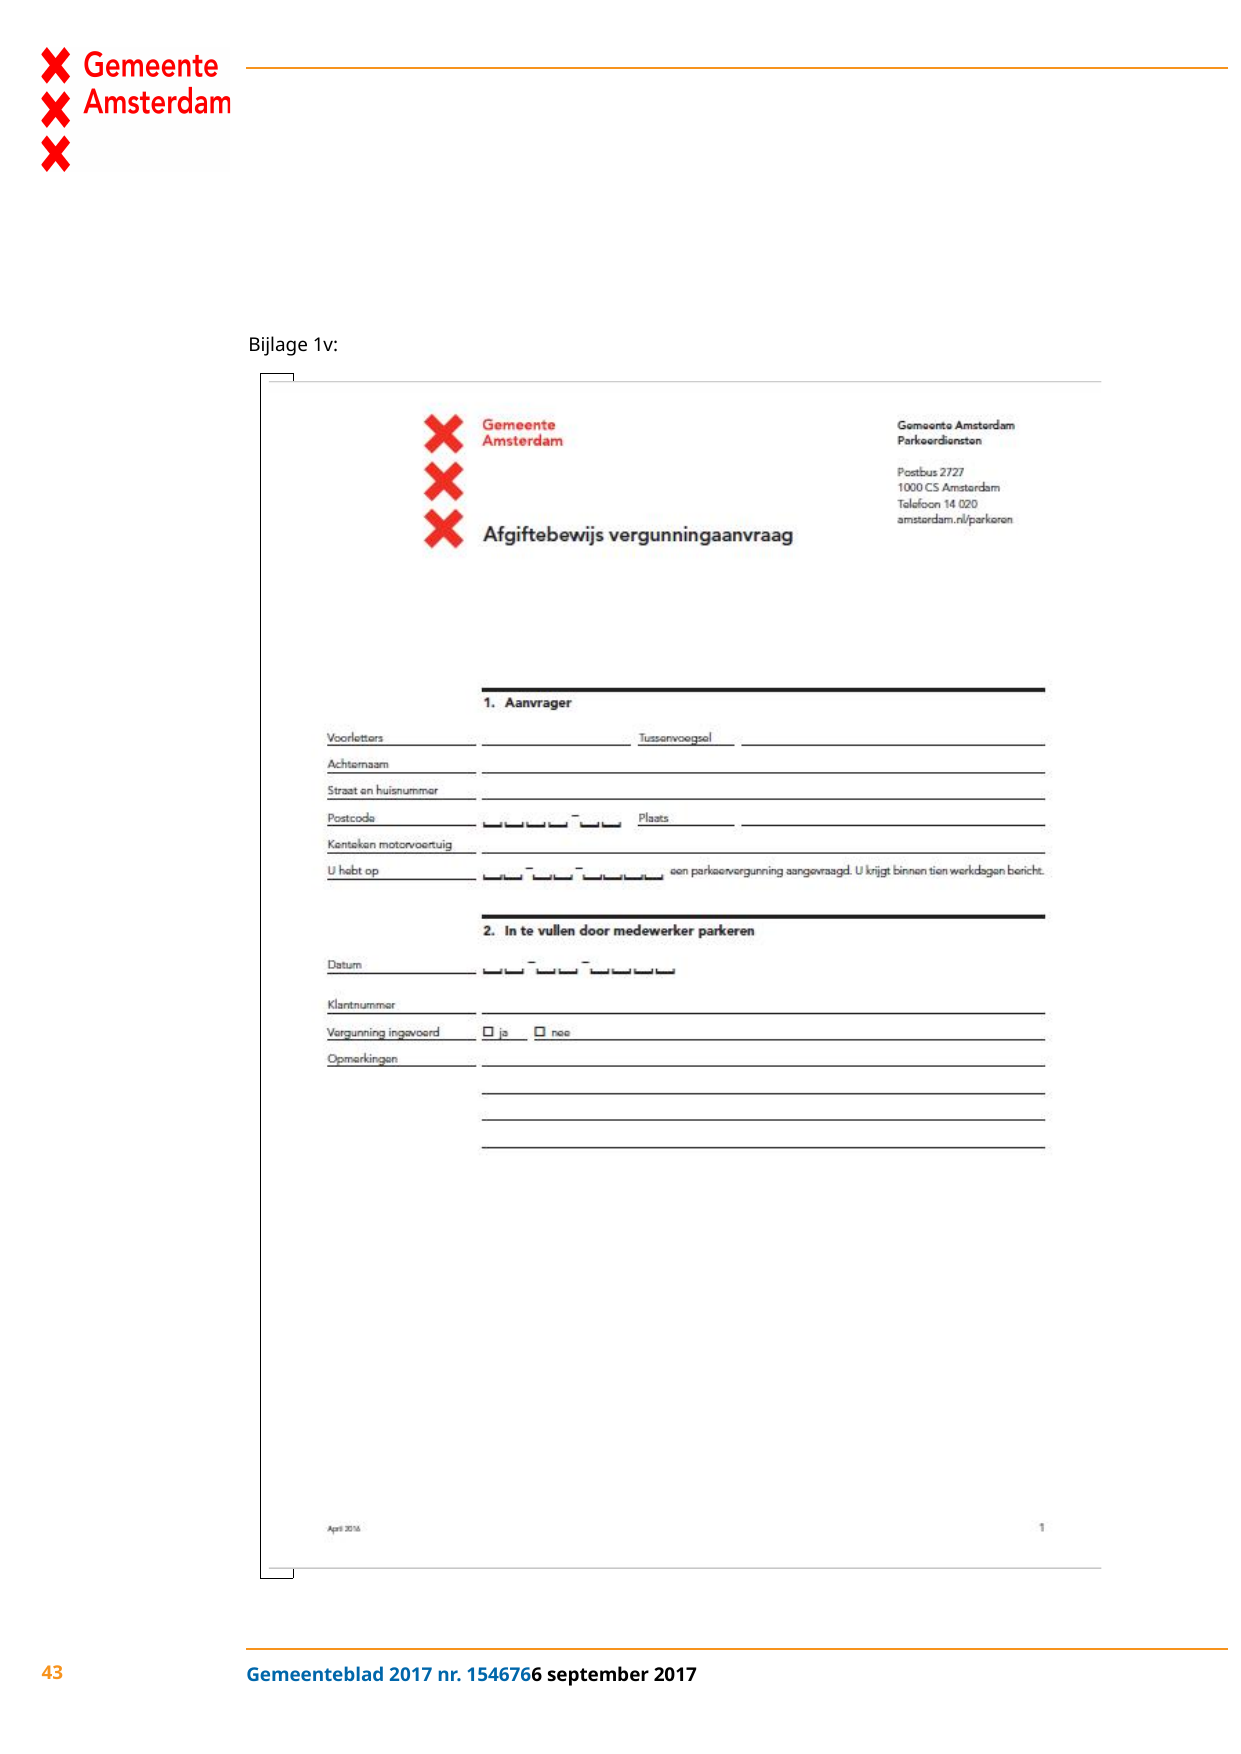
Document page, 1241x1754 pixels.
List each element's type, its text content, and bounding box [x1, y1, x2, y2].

picture [41, 47, 231, 172]
text Bijlage 1v: [248, 331, 1152, 357]
picture [268, 381, 1102, 1569]
